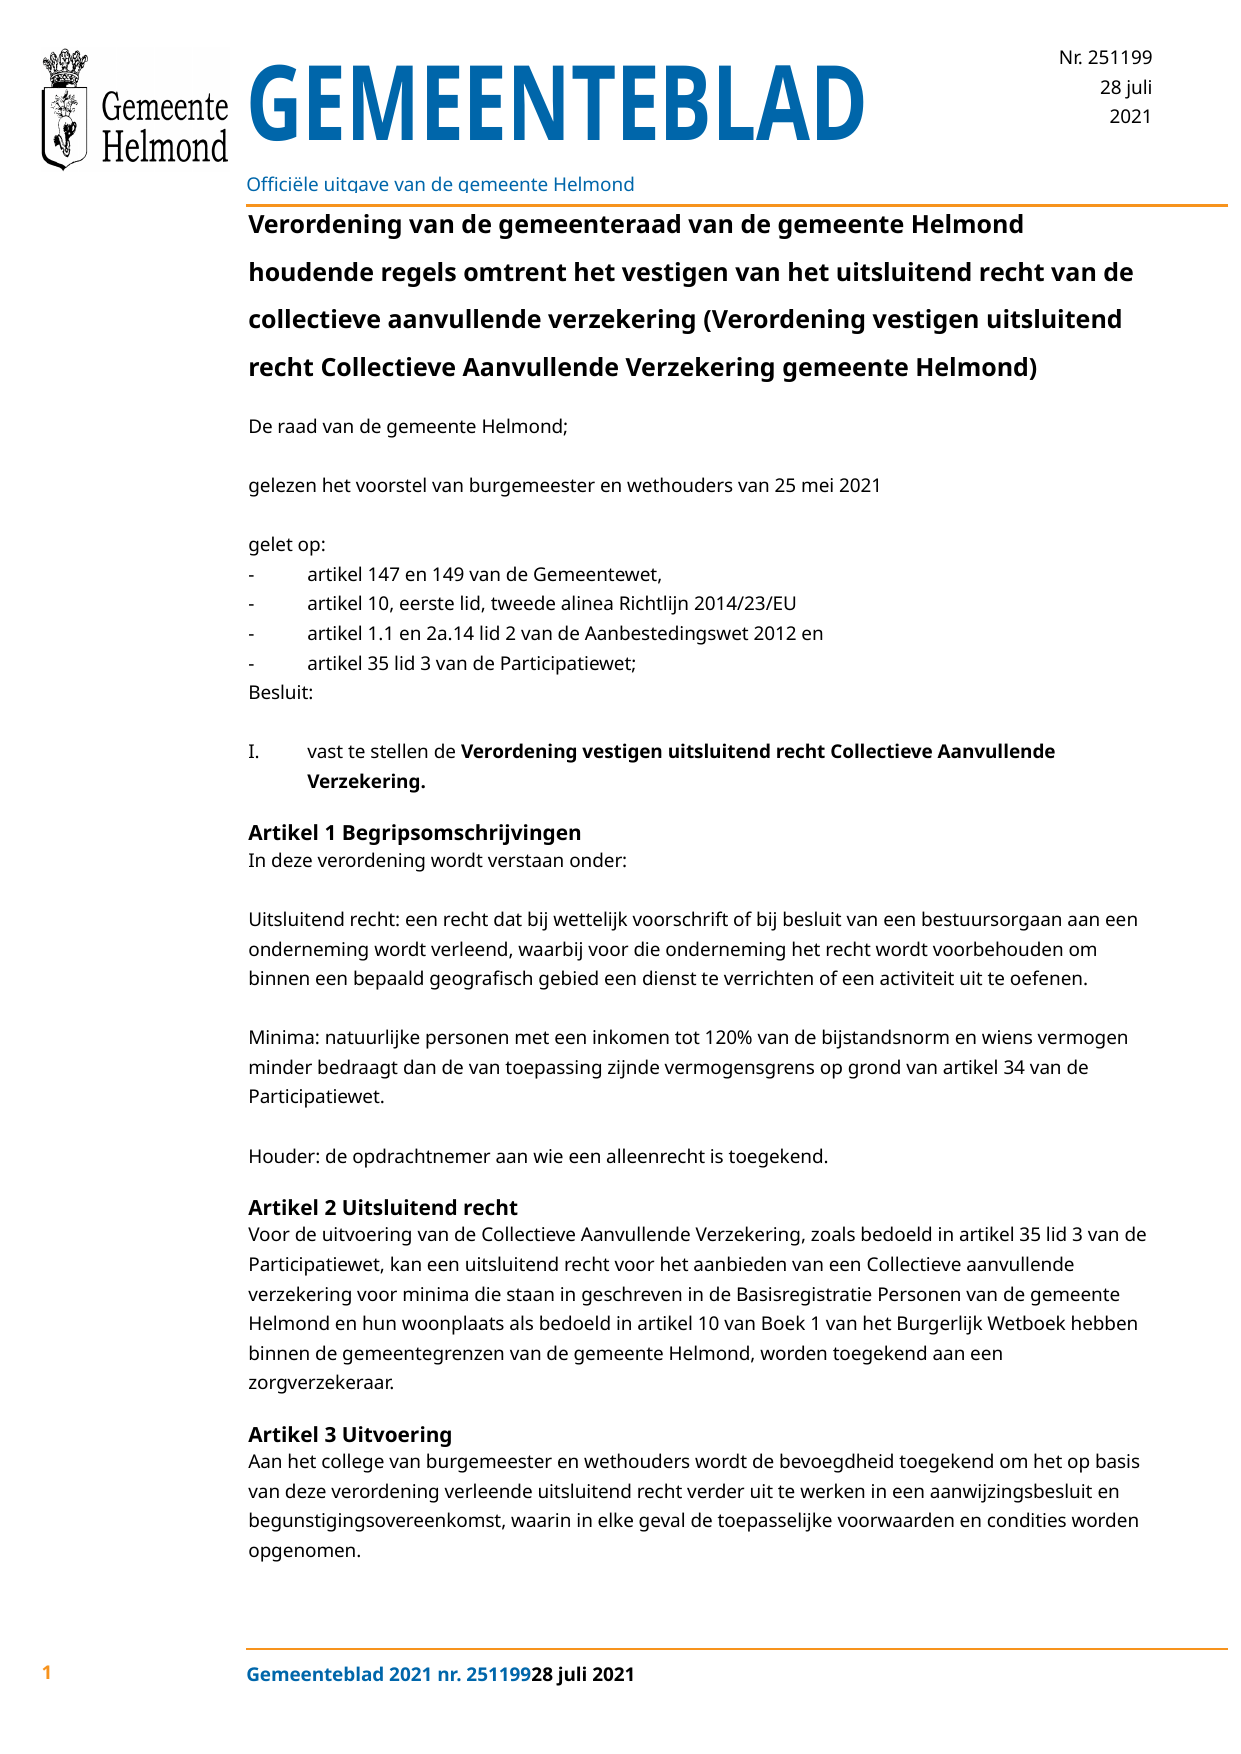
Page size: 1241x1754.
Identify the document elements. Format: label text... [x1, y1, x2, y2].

text gelet op: [248, 531, 1152, 557]
text gelezen het voorstel van burgemeester en wethouders van 25 mei 2021 [248, 472, 1152, 498]
text Besluit: [248, 679, 1152, 705]
text Artikel 3 Uitvoering [248, 1420, 1152, 1448]
list artikel 1.1 en 2a.14 lid 2 van de Aanbestedingswet 2012 en [248, 620, 1152, 646]
text Aan het college van burgemeester en wethouders wordt de bevoegdheid toegekend om het op basis van deze verordening verleende uitsluitend recht verder uit te werken in een aanwijzingsbesluit en begunstigingsovereenkomst, waarin in elke geval de toepasselijke voorwaarden en condities worden opgenomen. [248, 1448, 1152, 1563]
text Artikel 2 Uitsluitend recht [248, 1193, 1152, 1222]
text Houder: de opdrachtnemer aan wie een alleenrecht is toegekend. [248, 1143, 1152, 1168]
text In deze verordening wordt verstaan onder: [248, 847, 1152, 873]
text Verordening van de gemeenteraad van de gemeente Helmond houdende regels omtrent het vestigen van het uitsluitend recht van de collectieve aanvullende verzekering (Verordening vestigen uitsluitend recht Collectieve Aanvullende Verzekering gemeente Helmond) [248, 207, 1152, 384]
text Voor de uitvoering van de Collectieve Aanvullende Verzekering, zoals bedoeld in artikel 35 lid 3 van de Participatiewet, kan een uitsluitend recht voor het aanbieden van een Collectieve aanvullende verzekering voor minima die staan in geschreven in de Basisregistratie Personen van de gemeente Helmond en hun woonplaats als bedoeld in artikel 10 van Boek 1 van het Burgerlijk Wetboek hebben binnen de gemeentegrenzen van de gemeente Helmond, worden toegekend aan een zorgverzekeraar. [248, 1222, 1152, 1395]
text Minima: natuurlijke personen met een inkomen tot 120% van de bijstandsnorm en wiens vermogen minder bedraagt dan de van toepassing zijnde vermogensgrens op grond van artikel 34 van de Participatiewet. [248, 1024, 1152, 1109]
list artikel 35 lid 3 van de Participatiewet; [248, 650, 1152, 676]
text De raad van de gemeente Helmond; [248, 413, 1152, 439]
text Artikel 1 Begripsomschrijvingen [248, 818, 1152, 847]
list artikel 10, eerste lid, tweede alinea Richtlijn 2014/23/EU [248, 591, 1152, 616]
list artikel 147 en 149 van de Gemeentewet, [248, 561, 1152, 587]
text Uitsluitend recht: een recht dat bij wettelijk voorschrift of bij besluit van een bestuursorgaan aan een onderneming wordt verleend, waarbij voor die onderneming het recht wordt voorbehouden om binnen een bepaald geografisch gebied een dienst te verrichten of een activiteit uit te oefenen. [248, 906, 1152, 991]
picture [41, 47, 231, 172]
list vast te stellen de Verordening vestigen uitsluitend recht Collectieve Aanvullende Verzekering. [248, 738, 1152, 794]
